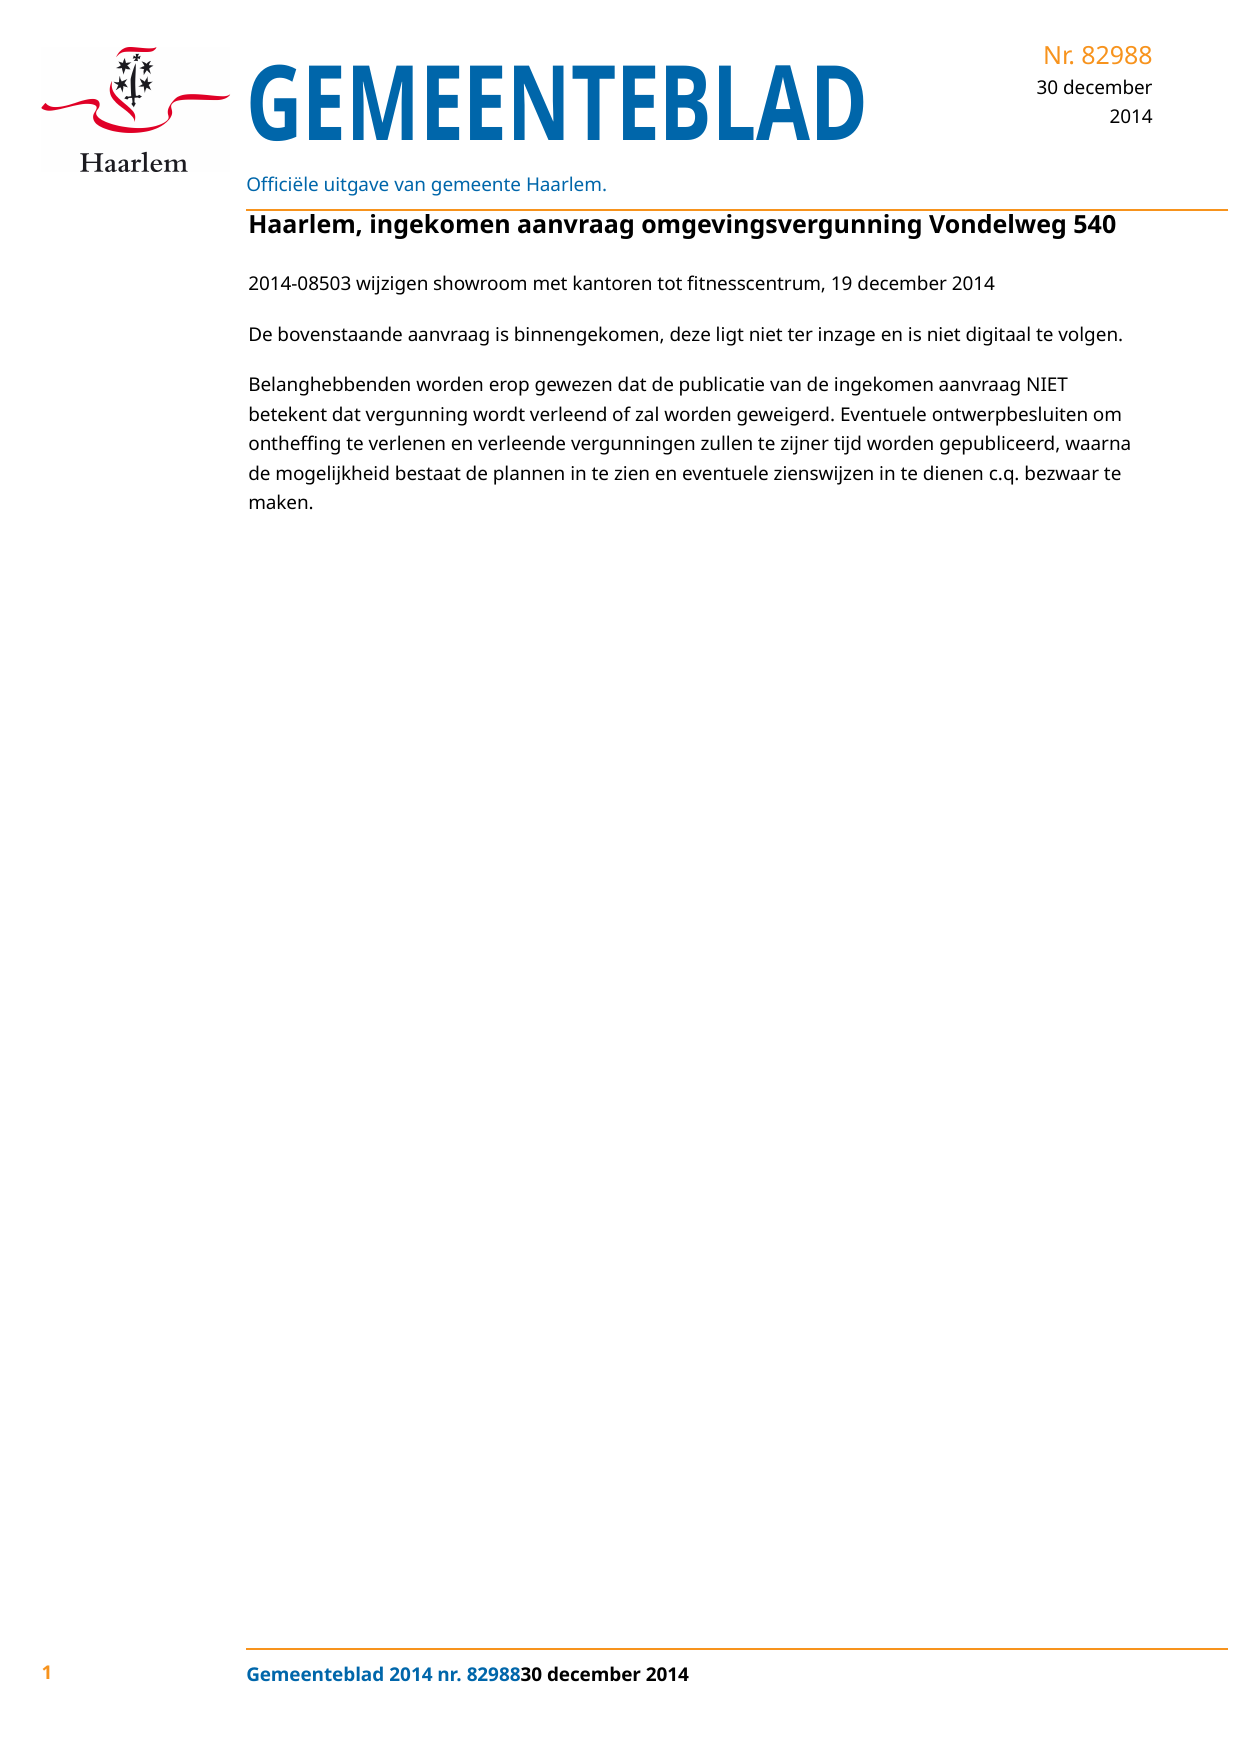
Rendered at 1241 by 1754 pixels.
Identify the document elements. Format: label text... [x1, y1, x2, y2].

picture [41, 47, 231, 172]
text 2014-08503 wijzigen showroom met kantoren tot fitnesscentrum, 19 december 2014 [248, 270, 1152, 296]
text Belanghebbenden worden erop gewezen dat de publicatie van de ingekomen aanvraag NIET betekent dat vergunning wordt verleend of zal worden geweigerd. Eventuele ontwerpbesluiten om ontheffing te verlenen en verleende vergunningen zullen te zijner tijd worden gepubliceerd, waarna de mogelijkheid bestaat de plannen in te zien en eventuele zienswijzen in te dienen c.q. bezwaar te maken. [248, 371, 1152, 515]
text De bovenstaande aanvraag is binnengekomen, deze ligt niet ter inzage en is niet digitaal te volgen. [248, 321, 1152, 346]
text Haarlem, ingekomen aanvraag omgevingsvergunning Vondelweg 540 [248, 211, 1152, 241]
